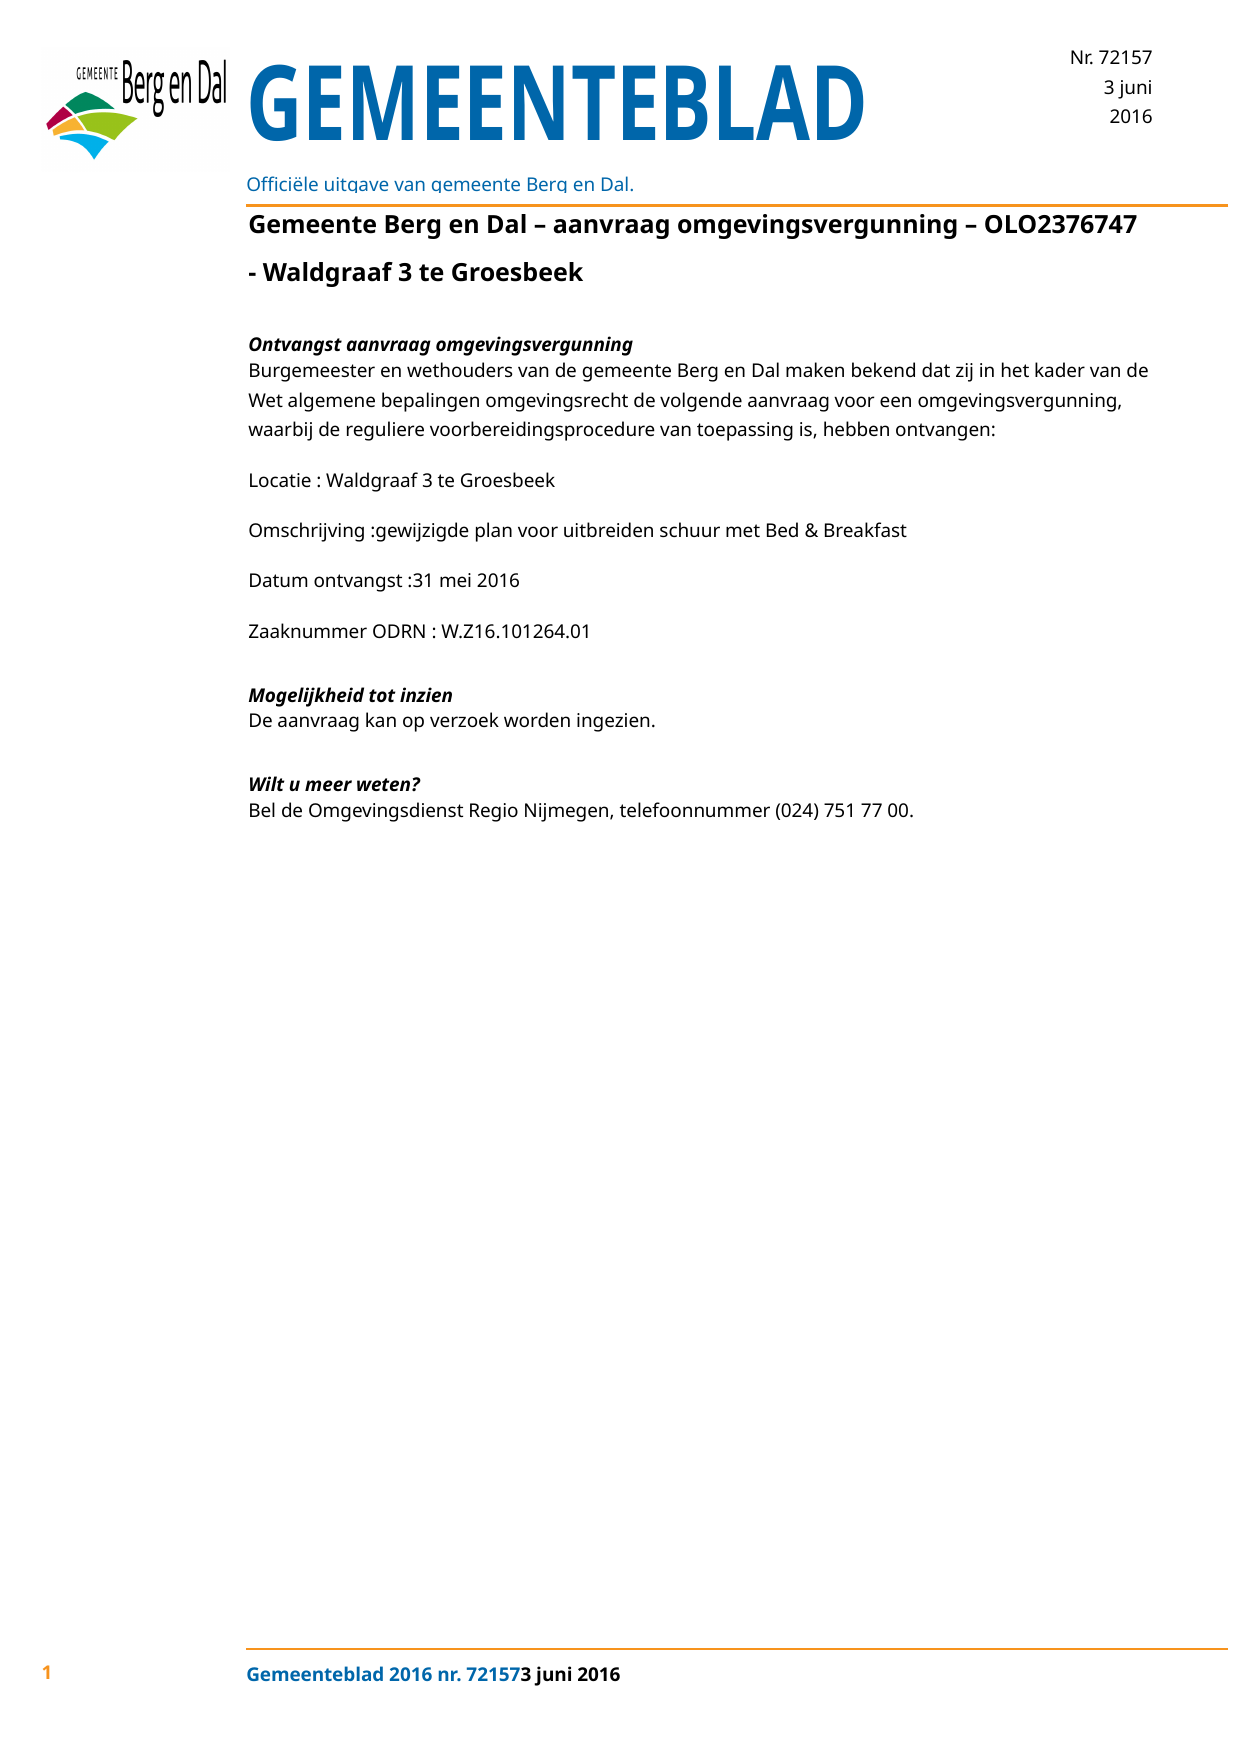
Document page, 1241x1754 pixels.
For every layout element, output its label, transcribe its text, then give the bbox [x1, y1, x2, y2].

text Locatie : Waldgraaf 3 te Groesbeek [248, 467, 1152, 492]
text Gemeente Berg en Dal – aanvraag omgevingsvergunning – OLO2376747 - Waldgraaf 3 te Groesbeek [248, 207, 1152, 288]
text Wilt u meer weten? [248, 772, 1152, 797]
text Omschrijving :gewijzigde plan voor uitbreiden schuur met Bed & Breakfast [248, 517, 1152, 543]
text Mogelijkheid tot inzien [248, 682, 1152, 708]
text Burgemeester en wethouders van de gemeente Berg en Dal maken bekend dat zij in het kader van de Wet algemene bepalingen omgevingsrecht de volgende aanvraag voor een omgevingsvergunning, waarbij de reguliere voorbereidingsprocedure van toepassing is, hebben ontvangen: [248, 357, 1152, 442]
text Ontvangst aanvraag omgevingsvergunning [248, 331, 1152, 357]
text Zaaknummer ODRN : W.Z16.101264.01 [248, 618, 1152, 644]
picture [41, 47, 231, 172]
text De aanvraag kan op verzoek worden ingezien. [248, 708, 1152, 733]
text Datum ontvangst :31 mei 2016 [248, 568, 1152, 593]
text Bel de Omgevingsdienst Regio Nijmegen, telefoonnummer (024) 751 77 00. [248, 797, 1152, 823]
